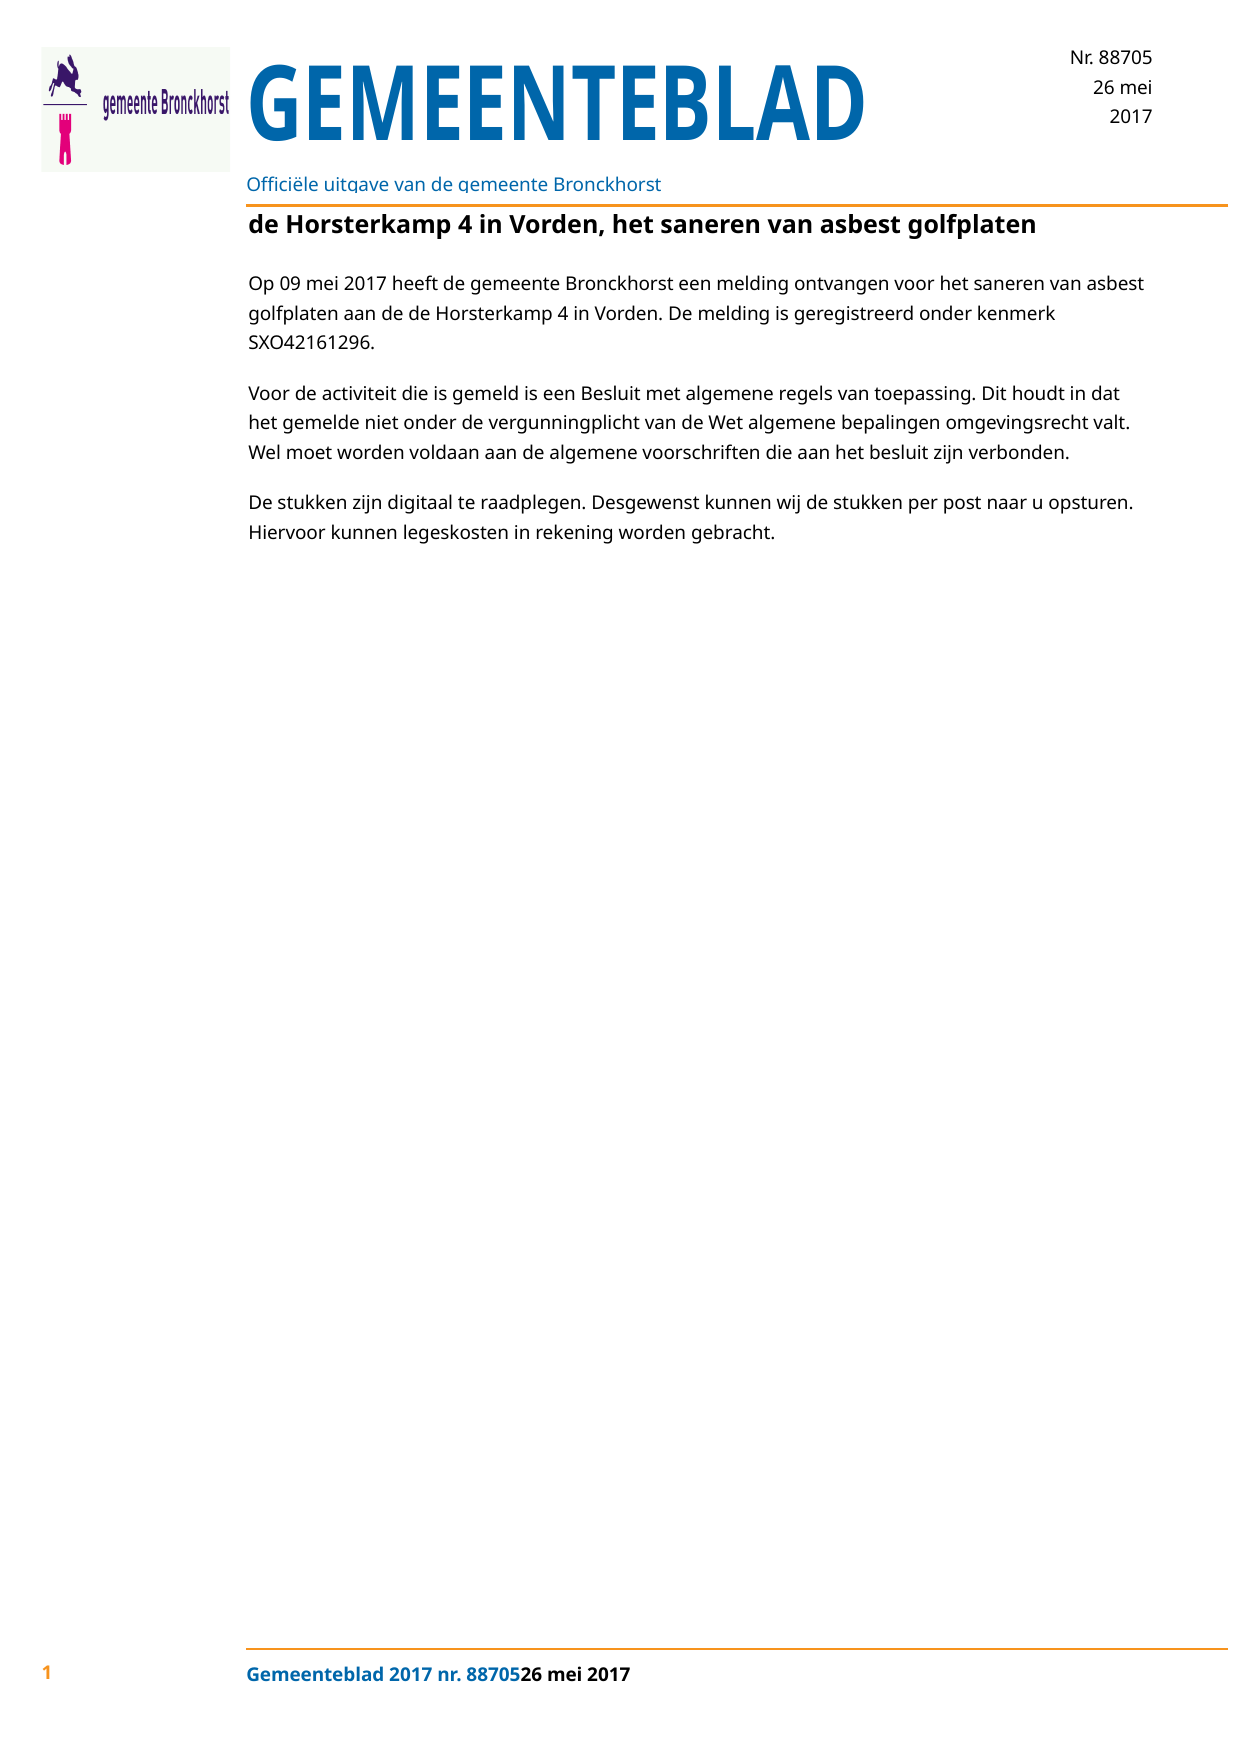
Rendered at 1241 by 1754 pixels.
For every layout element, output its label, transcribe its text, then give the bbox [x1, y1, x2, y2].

text Voor de activiteit die is gemeld is een Besluit met algemene regels van toepassing. Dit houdt in dat het gemelde niet onder de vergunningplicht van de Wet algemene bepalingen omgevingsrecht valt. Wel moet worden voldaan aan de algemene voorschriften die aan het besluit zijn verbonden. [248, 380, 1152, 465]
text De stukken zijn digitaal te raadplegen. Desgewenst kunnen wij de stukken per post naar u opsturen. Hiervoor kunnen legeskosten in rekening worden gebracht. [248, 489, 1152, 545]
text Op 09 mei 2017 heeft de gemeente Bronckhorst een melding ontvangen voor het saneren van asbest golfplaten aan de de Horsterkamp 4 in Vorden. De melding is geregistreerd onder kenmerk SXO42161296. [248, 270, 1152, 355]
picture [41, 47, 231, 172]
text de Horsterkamp 4 in Vorden, het saneren van asbest golfplaten [248, 207, 1152, 241]
